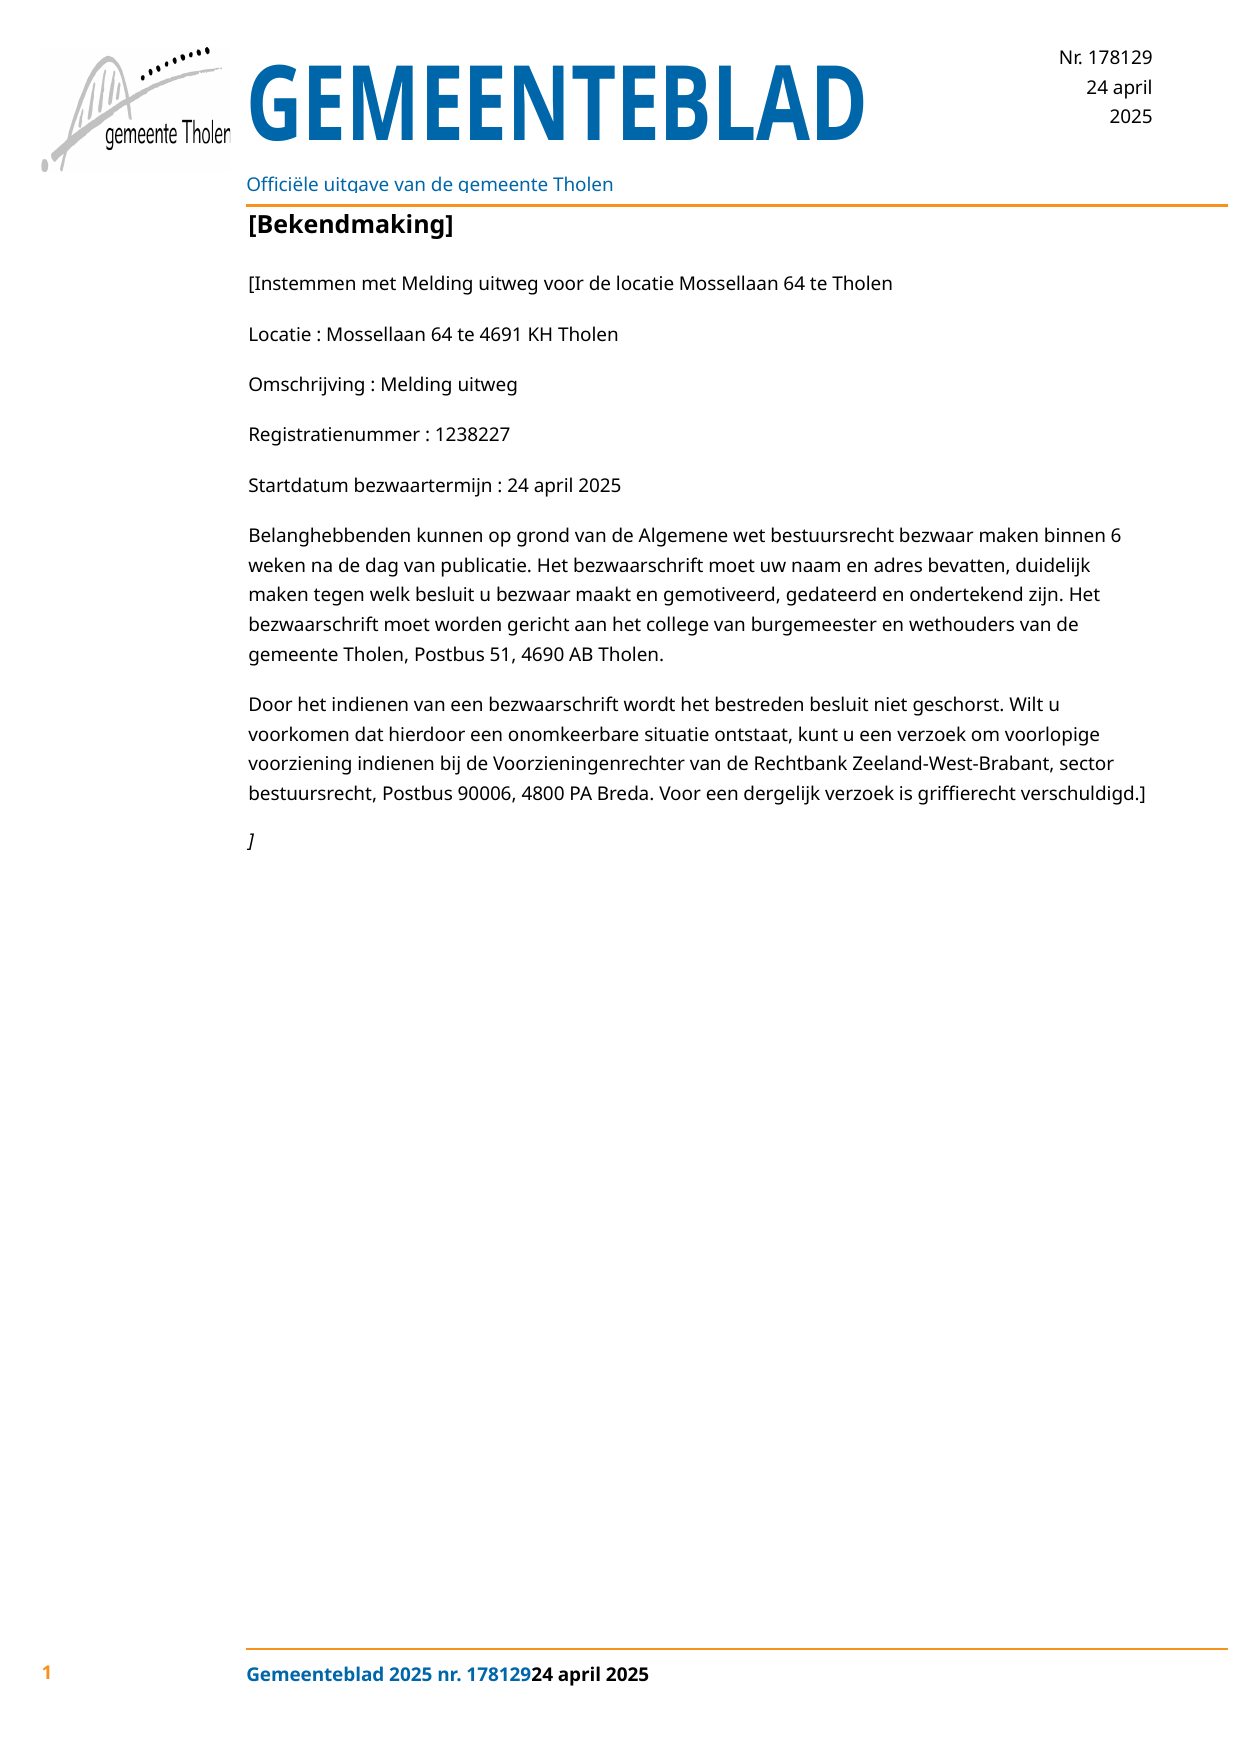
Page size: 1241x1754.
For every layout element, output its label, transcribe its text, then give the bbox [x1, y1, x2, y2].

text Registratienummer : 1238227 [248, 422, 1152, 447]
text Locatie : Mossellaan 64 te 4691 KH Tholen [248, 321, 1152, 346]
text ] [248, 828, 1152, 853]
text Belanghebbenden kunnen op grond van de Algemene wet bestuursrecht bezwaar maken binnen 6 weken na de dag van publicatie. Het bezwaarschrift moet uw naam en adres bevatten, duidelijk maken tegen welk besluit u bezwaar maakt en gemotiveerd, gedateerd en ondertekend zijn. Het bezwaarschrift moet worden gericht aan het college van burgemeester en wethouders van de gemeente Tholen, Postbus 51, 4690 AB Tholen. [248, 522, 1152, 666]
text Omschrijving : Melding uitweg [248, 371, 1152, 397]
text Startdatum bezwaartermijn : 24 april 2025 [248, 472, 1152, 498]
text [Instemmen met Melding uitweg voor de locatie Mossellaan 64 te Tholen [248, 270, 1152, 296]
text Door het indienen van een bezwaarschrift wordt het bestreden besluit niet geschorst. Wilt u voorkomen dat hierdoor een onomkeerbare situatie ontstaat, kunt u een verzoek om voorlopige voorziening indienen bij de Voorzieningenrechter van de Rechtbank Zeeland-West-Brabant, sector bestuursrecht, Postbus 90006, 4800 PA Breda. Voor een dergelijk verzoek is griffierecht verschuldigd.] [248, 691, 1152, 806]
text [Bekendmaking] [248, 207, 1152, 241]
picture [41, 47, 231, 172]
